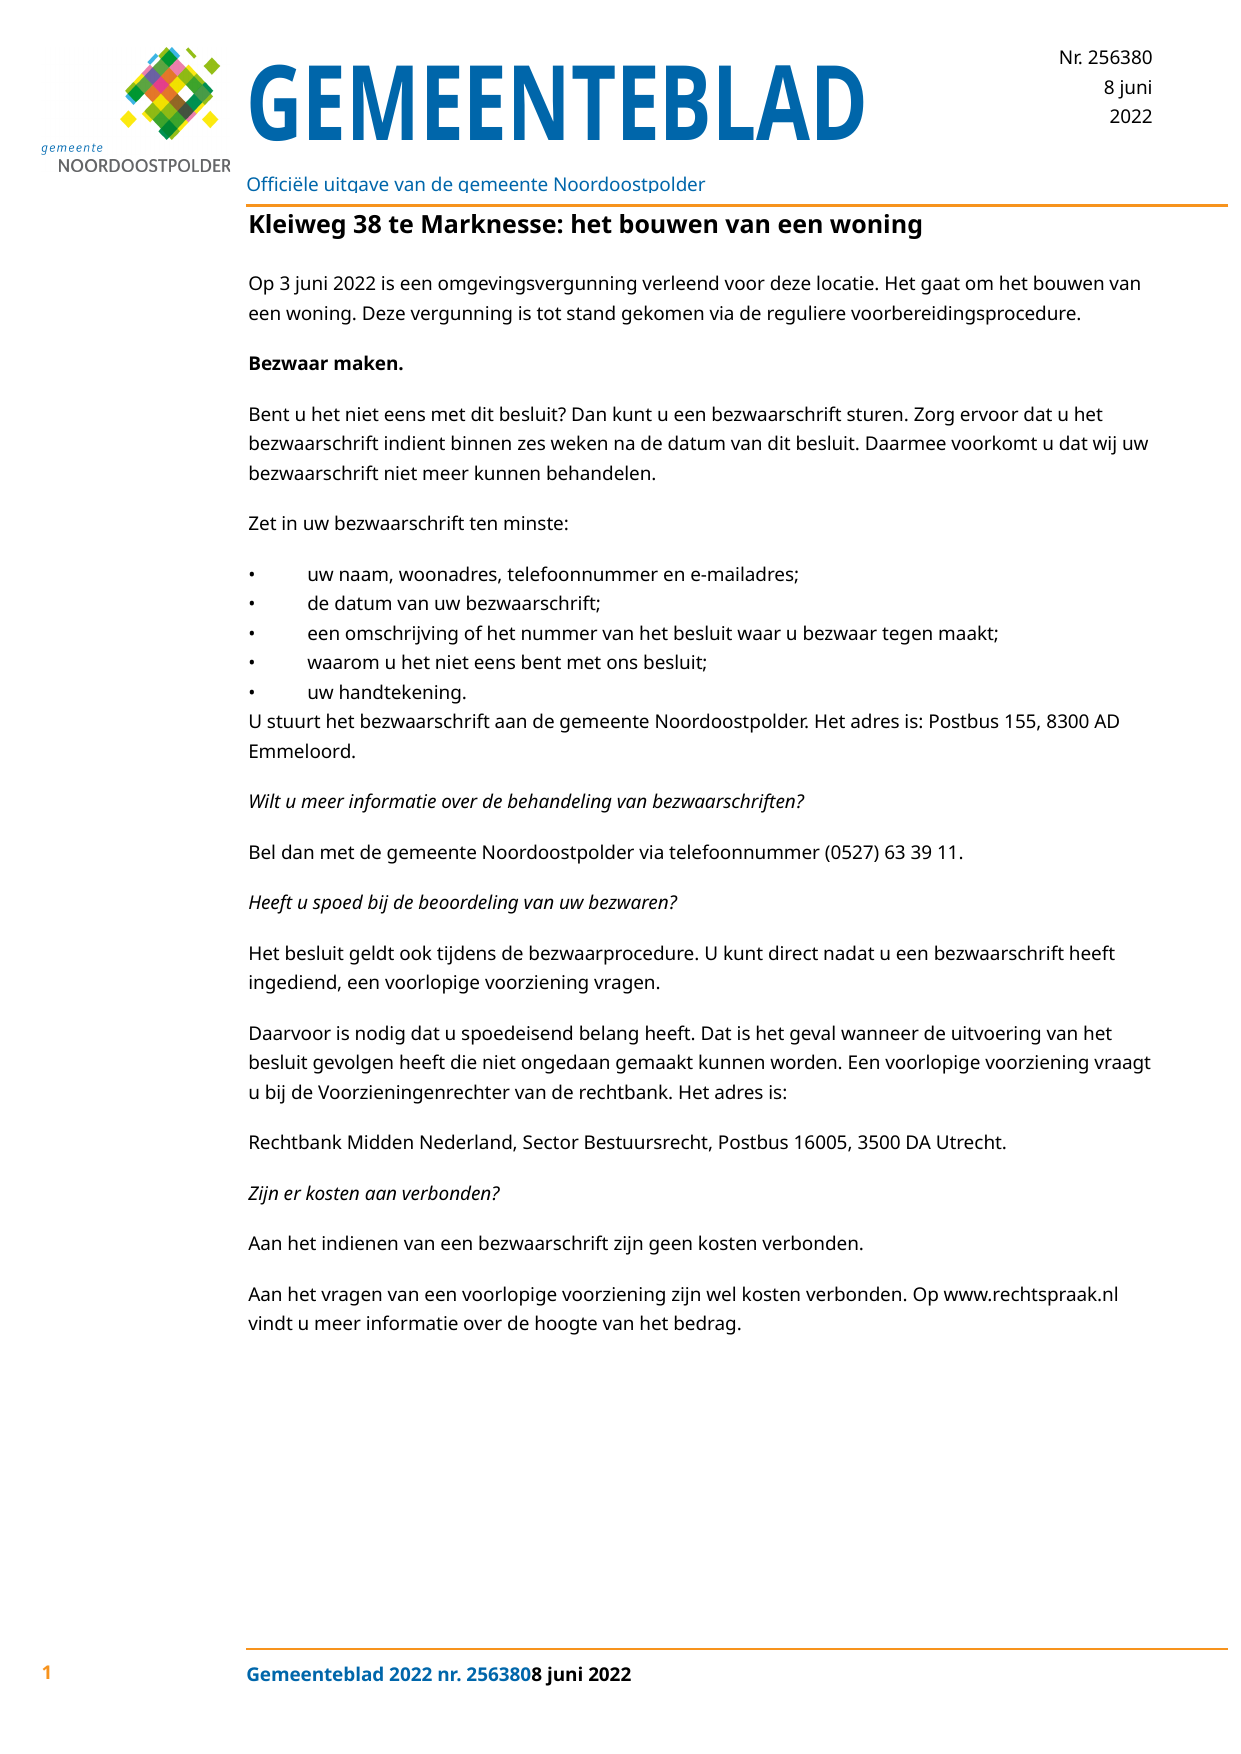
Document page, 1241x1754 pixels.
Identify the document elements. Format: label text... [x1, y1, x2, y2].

list waarom u het niet eens bent met ons besluit; [248, 649, 1152, 675]
text Op 3 juni 2022 is een omgevingsvergunning verleend voor deze locatie. Het gaat om het bouwen van een woning. Deze vergunning is tot stand gekomen via de reguliere voorbereidingsprocedure. [248, 270, 1152, 326]
text Bezwaar maken. [248, 350, 1152, 376]
text Zijn er kosten aan verbonden? [248, 1180, 1152, 1206]
text Aan het indienen van een bezwaarschrift zijn geen kosten verbonden. [248, 1230, 1152, 1256]
text Heeft u spoed bij de beoordeling van uw bezwaren? [248, 889, 1152, 915]
text Zet in uw bezwaarschrift ten minste: [248, 510, 1152, 536]
text Bel dan met de gemeente Noordoostpolder via telefoonnummer (0527) 63 39 11. [248, 839, 1152, 865]
text Kleiweg 38 te Marknesse: het bouwen van een woning [248, 207, 1152, 241]
text Het besluit geldt ook tijdens de bezwaarprocedure. U kunt direct nadat u een bezwaarschrift heeft ingediend, een voorlopige voorziening vragen. [248, 940, 1152, 995]
picture [41, 47, 231, 172]
list uw handtekening. [248, 679, 1152, 705]
text Aan het vragen van een voorlopige voorziening zijn wel kosten verbonden. Op www.rechtspraak.nl vindt u meer informatie over de hoogte van het bedrag. [248, 1281, 1152, 1336]
text Bent u het niet eens met dit besluit? Dan kunt u een bezwaarschrift sturen. Zorg ervoor dat u het bezwaarschrift indient binnen zes weken na de datum van dit besluit. Daarmee voorkomt u dat wij uw bezwaarschrift niet meer kunnen behandelen. [248, 401, 1152, 486]
text Daarvoor is nodig dat u spoedeisend belang heeft. Dat is het geval wanneer de uitvoering van het besluit gevolgen heeft die niet ongedaan gemaakt kunnen worden. Een voorlopige voorziening vraagt u bij de Voorzieningenrechter van de rechtbank. Het adres is: [248, 1020, 1152, 1105]
text Wilt u meer informatie over de behandeling van bezwaarschriften? [248, 789, 1152, 814]
list uw naam, woonadres, telefoonnummer en e-mailadres; [248, 561, 1152, 586]
list de datum van uw bezwaarschrift; [248, 590, 1152, 616]
text Rechtbank Midden Nederland, Sector Bestuursrecht, Postbus 16005, 3500 DA Utrecht. [248, 1129, 1152, 1155]
list een omschrijving of het nummer van het besluit waar u bezwaar tegen maakt; [248, 620, 1152, 646]
text U stuurt het bezwaarschrift aan de gemeente Noordoostpolder. Het adres is: Postbus 155, 8300 AD Emmeloord. [248, 709, 1152, 764]
